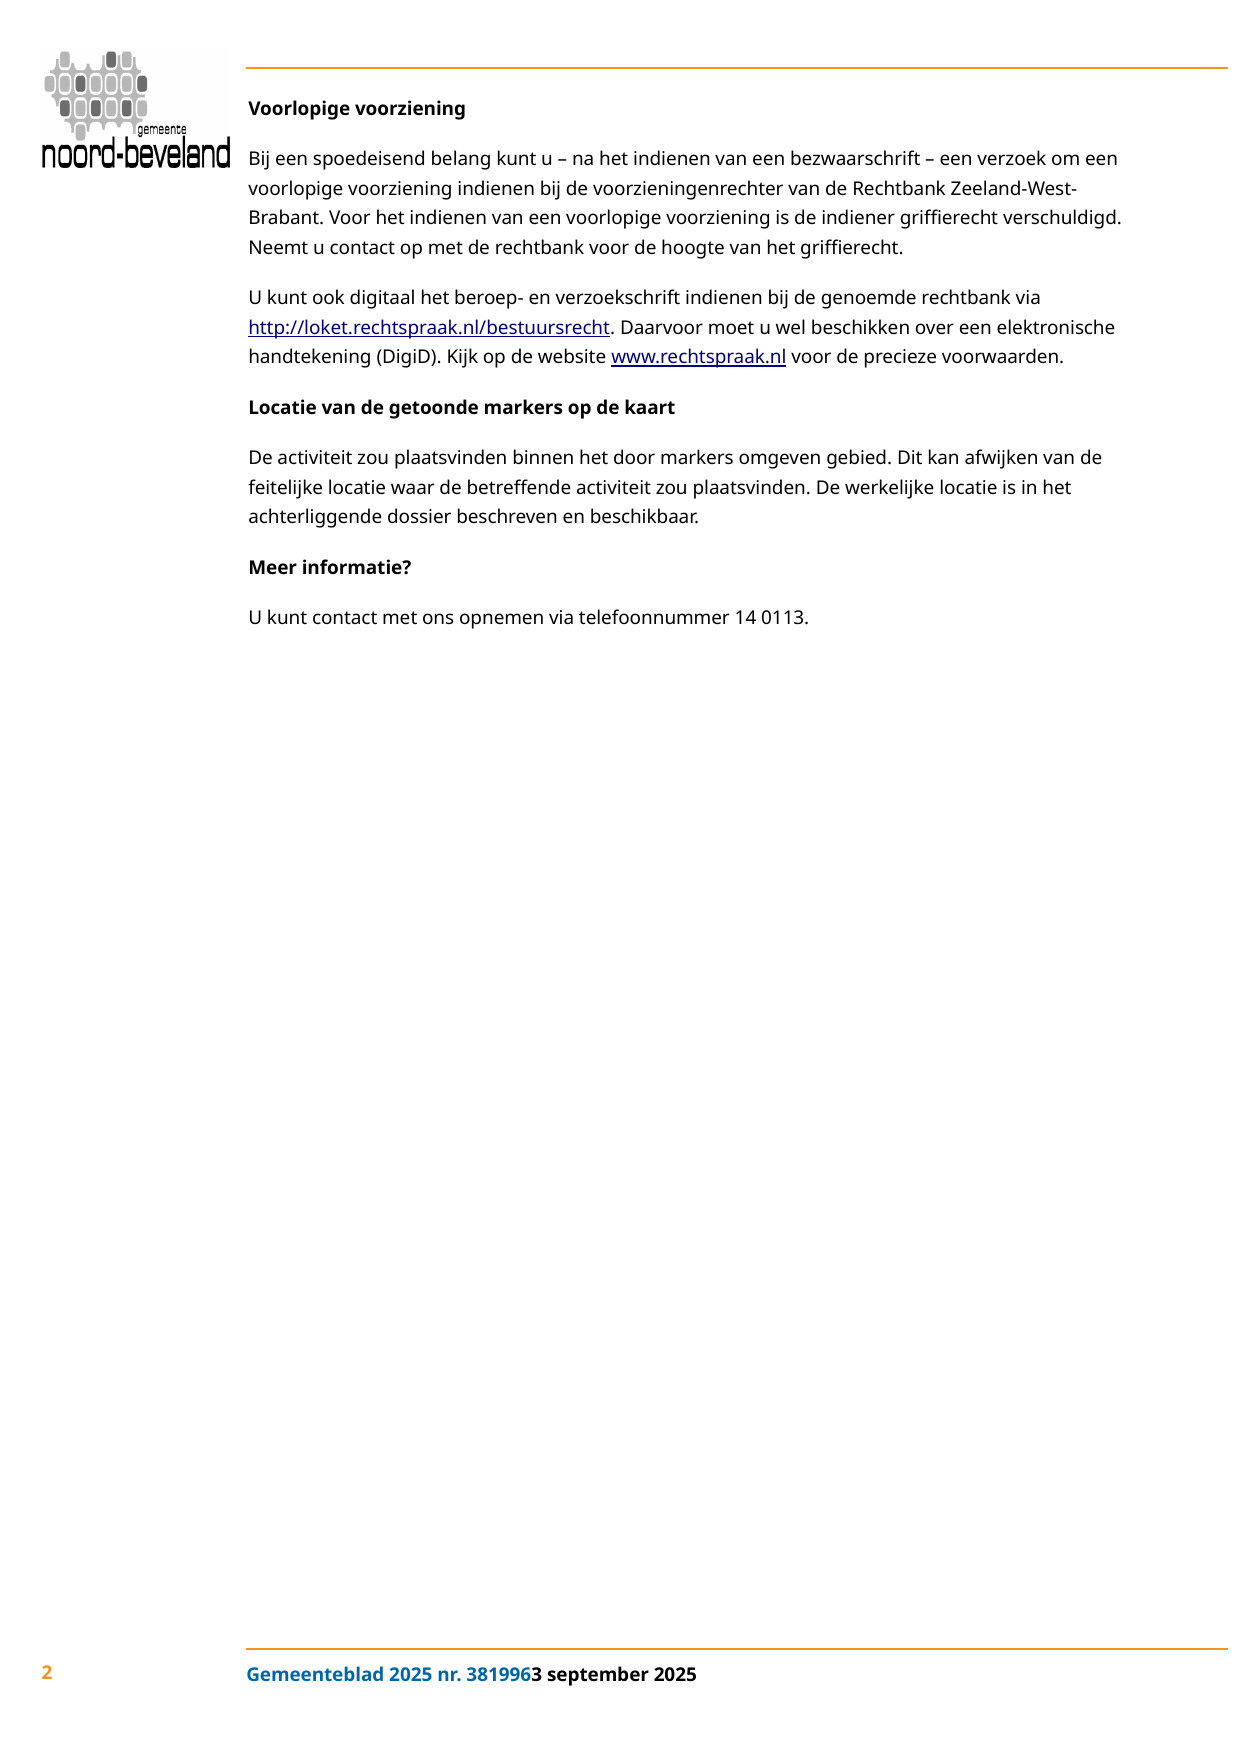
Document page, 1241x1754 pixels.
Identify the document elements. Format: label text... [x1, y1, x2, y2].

text Voorlopige voorziening [248, 95, 1152, 121]
text De activiteit zou plaatsvinden binnen het door markers omgeven gebied. Dit kan afwijken van de feitelijke locatie waar de betreffende activiteit zou plaatsvinden. De werkelijke locatie is in het achterliggende dossier beschreven en beschikbaar. [248, 444, 1152, 529]
text Locatie van de getoonde markers op de kaart [248, 394, 1152, 420]
text U kunt contact met ons opnemen via telefoonnummer 14 0113. [248, 604, 1152, 630]
text U kunt ook digitaal het beroep- en verzoekschrift indienen bij de genoemde rechtbank via http://loket.rechtspraak.nl/bestuursrecht. Daarvoor moet u wel beschikken over een elektronische handtekening (DigiD). Kijk op de website www.rechtspraak.nl voor de precieze voorwaarden. [248, 284, 1152, 369]
picture [41, 47, 231, 172]
text Bij een spoedeisend belang kunt u – na het indienen van een bezwaarschrift – een verzoek om een voorlopige voorziening indienen bij de voorzieningenrechter van de Rechtbank Zeeland-West-Brabant. Voor het indienen van een voorlopige voorziening is de indiener griffierecht verschuldigd. Neemt u contact op met de rechtbank voor de hoogte van het griffierecht. [248, 145, 1152, 260]
text Meer informatie? [248, 554, 1152, 580]
